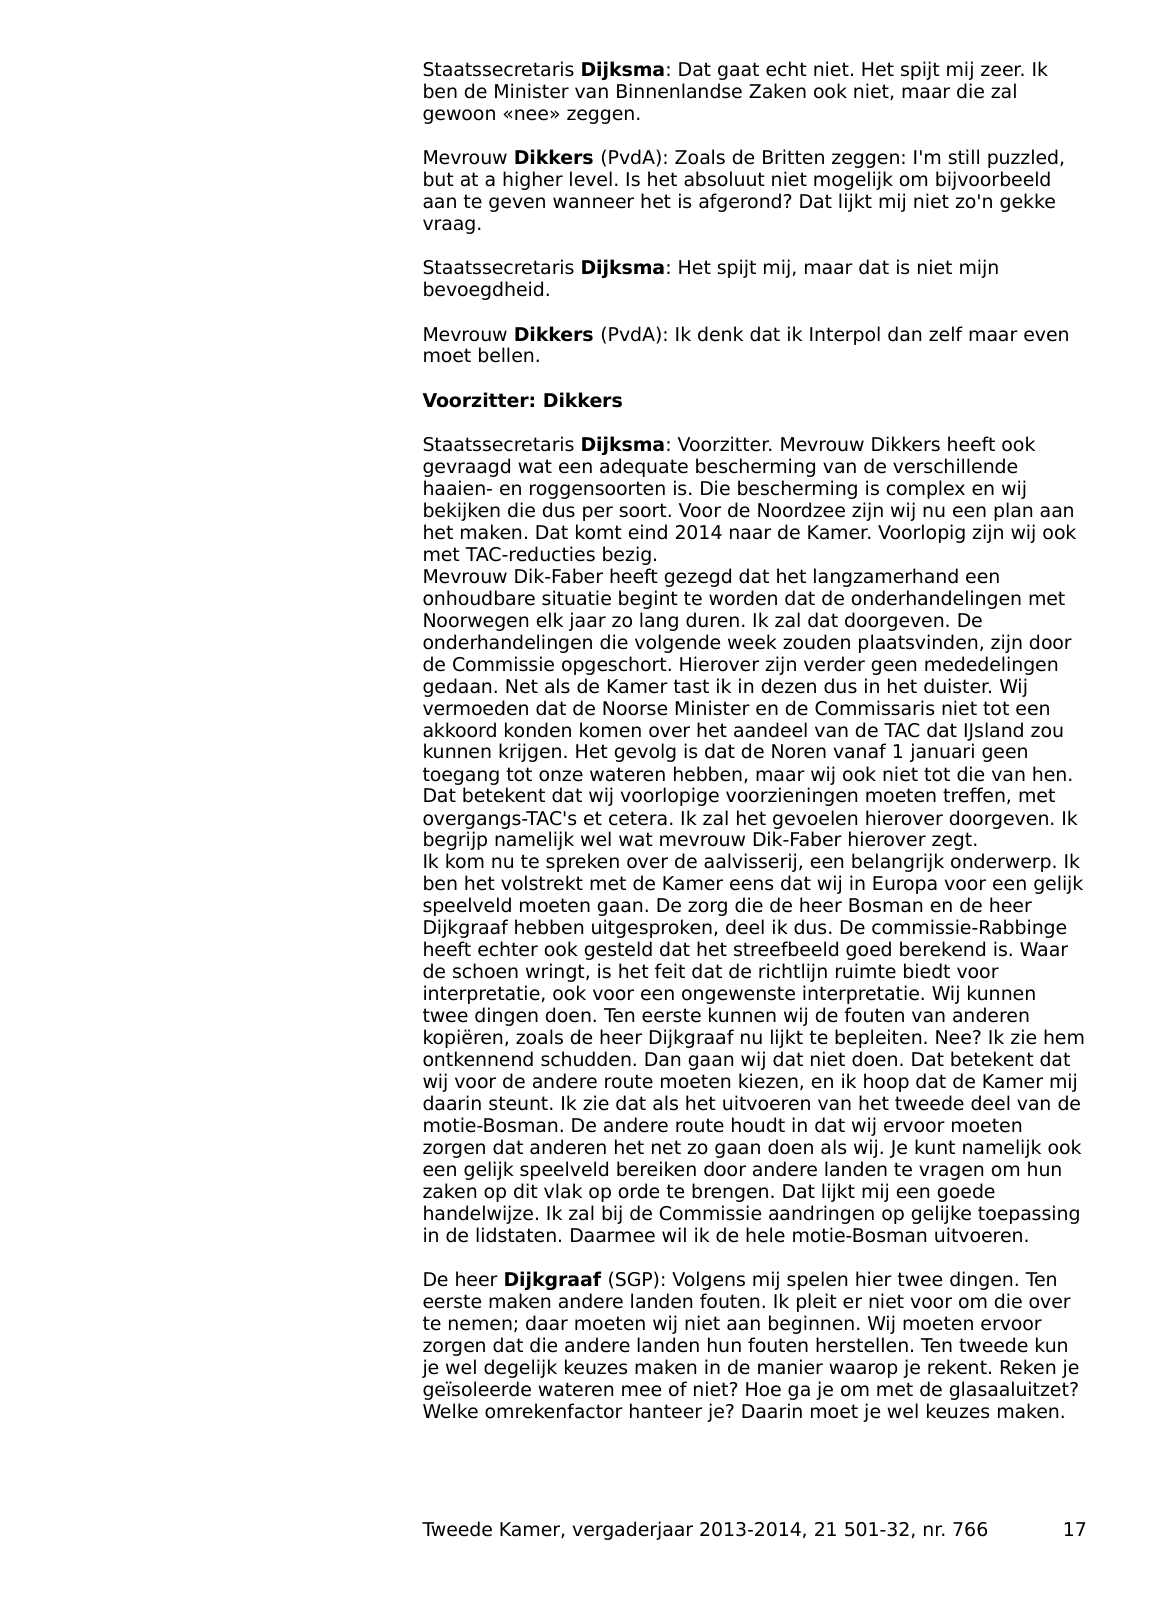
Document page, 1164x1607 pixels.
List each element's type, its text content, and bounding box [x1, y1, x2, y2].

text Staatssecretaris Dijksma: Dat gaat echt niet. Het spijt mij zeer. Ik ben de Minister van Binnenlandse Zaken ook niet, maar die zal gewoon «nee» zeggen. [422, 59, 1087, 125]
text Mevrouw Dikkers (PvdA): Zoals de Britten zeggen: I'm still puzzled, but at a higher level. Is het absoluut niet mogelijk om bijvoorbeeld aan te geven wanneer het is afgerond? Dat lijkt mij niet zo'n gekke vraag. [422, 147, 1087, 235]
text Staatssecretaris Dijksma: Voorzitter. Mevrouw Dikkers heeft ook gevraagd wat een adequate bescherming van de verschillende haaien- en roggensoorten is. Die bescherming is complex en wij bekijken die dus per soort. Voor de Noordzee zijn wij nu een plan aan het maken. Dat komt eind 2014 naar de Kamer. Voorlopig zijn wij ook met TAC-reducties bezig. [422, 434, 1087, 566]
text Mevrouw Dikkers (PvdA): Ik denk dat ik Interpol dan zelf maar even moet bellen. [422, 323, 1087, 367]
subtitle Voorzitter: Dikkers [422, 389, 1087, 412]
text Staatssecretaris Dijksma: Het spijt mij, maar dat is niet mijn bevoegdheid. [422, 257, 1087, 301]
text De heer Dijkgraaf (SGP): Volgens mij spelen hier twee dingen. Ten eerste maken andere landen fouten. Ik pleit er niet voor om die over te nemen; daar moeten wij niet aan beginnen. Wij moeten ervoor zorgen dat die andere landen hun fouten herstellen. Ten tweede kun je wel degelijk keuzes maken in de manier waarop je rekent. Reken je geïsoleerde wateren mee of niet? Hoe ga je om met de glasaaluitzet? Welke omrekenfactor hanteer je? Daarin moet je wel keuzes maken. [422, 1269, 1087, 1423]
text Mevrouw Dik-Faber heeft gezegd dat het langzamerhand een onhoudbare situatie begint te worden dat de onderhandelingen met Noorwegen elk jaar zo lang duren. Ik zal dat doorgeven. De onderhandelingen die volgende week zouden plaatsvinden, zijn door de Commissie opgeschort. Hierover zijn verder geen mededelingen gedaan. Net als de Kamer tast ik in dezen dus in het duister. Wij vermoeden dat de Noorse Minister en de Commissaris niet tot een akkoord konden komen over het aandeel van de TAC dat IJsland zou kunnen krijgen. Het gevolg is dat de Noren vanaf 1 januari geen toegang tot onze wateren hebben, maar wij ook niet tot die van hen. Dat betekent dat wij voorlopige voorzieningen moeten treffen, met overgangs-TAC's et cetera. Ik zal het gevoelen hierover doorgeven. Ik begrijp namelijk wel wat mevrouw Dik-Faber hierover zegt. [422, 566, 1087, 851]
text Ik kom nu te spreken over de aalvisserij, een belangrijk onderwerp. Ik ben het volstrekt met de Kamer eens dat wij in Europa voor een gelijk speelveld moeten gaan. De zorg die de heer Bosman en de heer Dijkgraaf hebben uitgesproken, deel ik dus. De commissie-Rabbinge heeft echter ook gesteld dat het streefbeeld goed berekend is. Waar de schoen wringt, is het feit dat de richtlijn ruimte biedt voor interpretatie, ook voor een ongewenste interpretatie. Wij kunnen twee dingen doen. Ten eerste kunnen wij de fouten van anderen kopiëren, zoals de heer Dijkgraaf nu lijkt te bepleiten. Nee? Ik zie hem ontkennend schudden. Dan gaan wij dat niet doen. Dat betekent dat wij voor de andere route moeten kiezen, en ik hoop dat de Kamer mij daarin steunt. Ik zie dat als het uitvoeren van het tweede deel van de motie-Bosman. De andere route houdt in dat wij ervoor moeten zorgen dat anderen het net zo gaan doen als wij. Je kunt namelijk ook een gelijk speelveld bereiken door andere landen te vragen om hun zaken op dit vlak op orde te brengen. Dat lijkt mij een goede handelwijze. Ik zal bij de Commissie aandringen op gelijke toepassing in de lidstaten. Daarmee wil ik de hele motie-Bosman uitvoeren. [422, 851, 1087, 1247]
